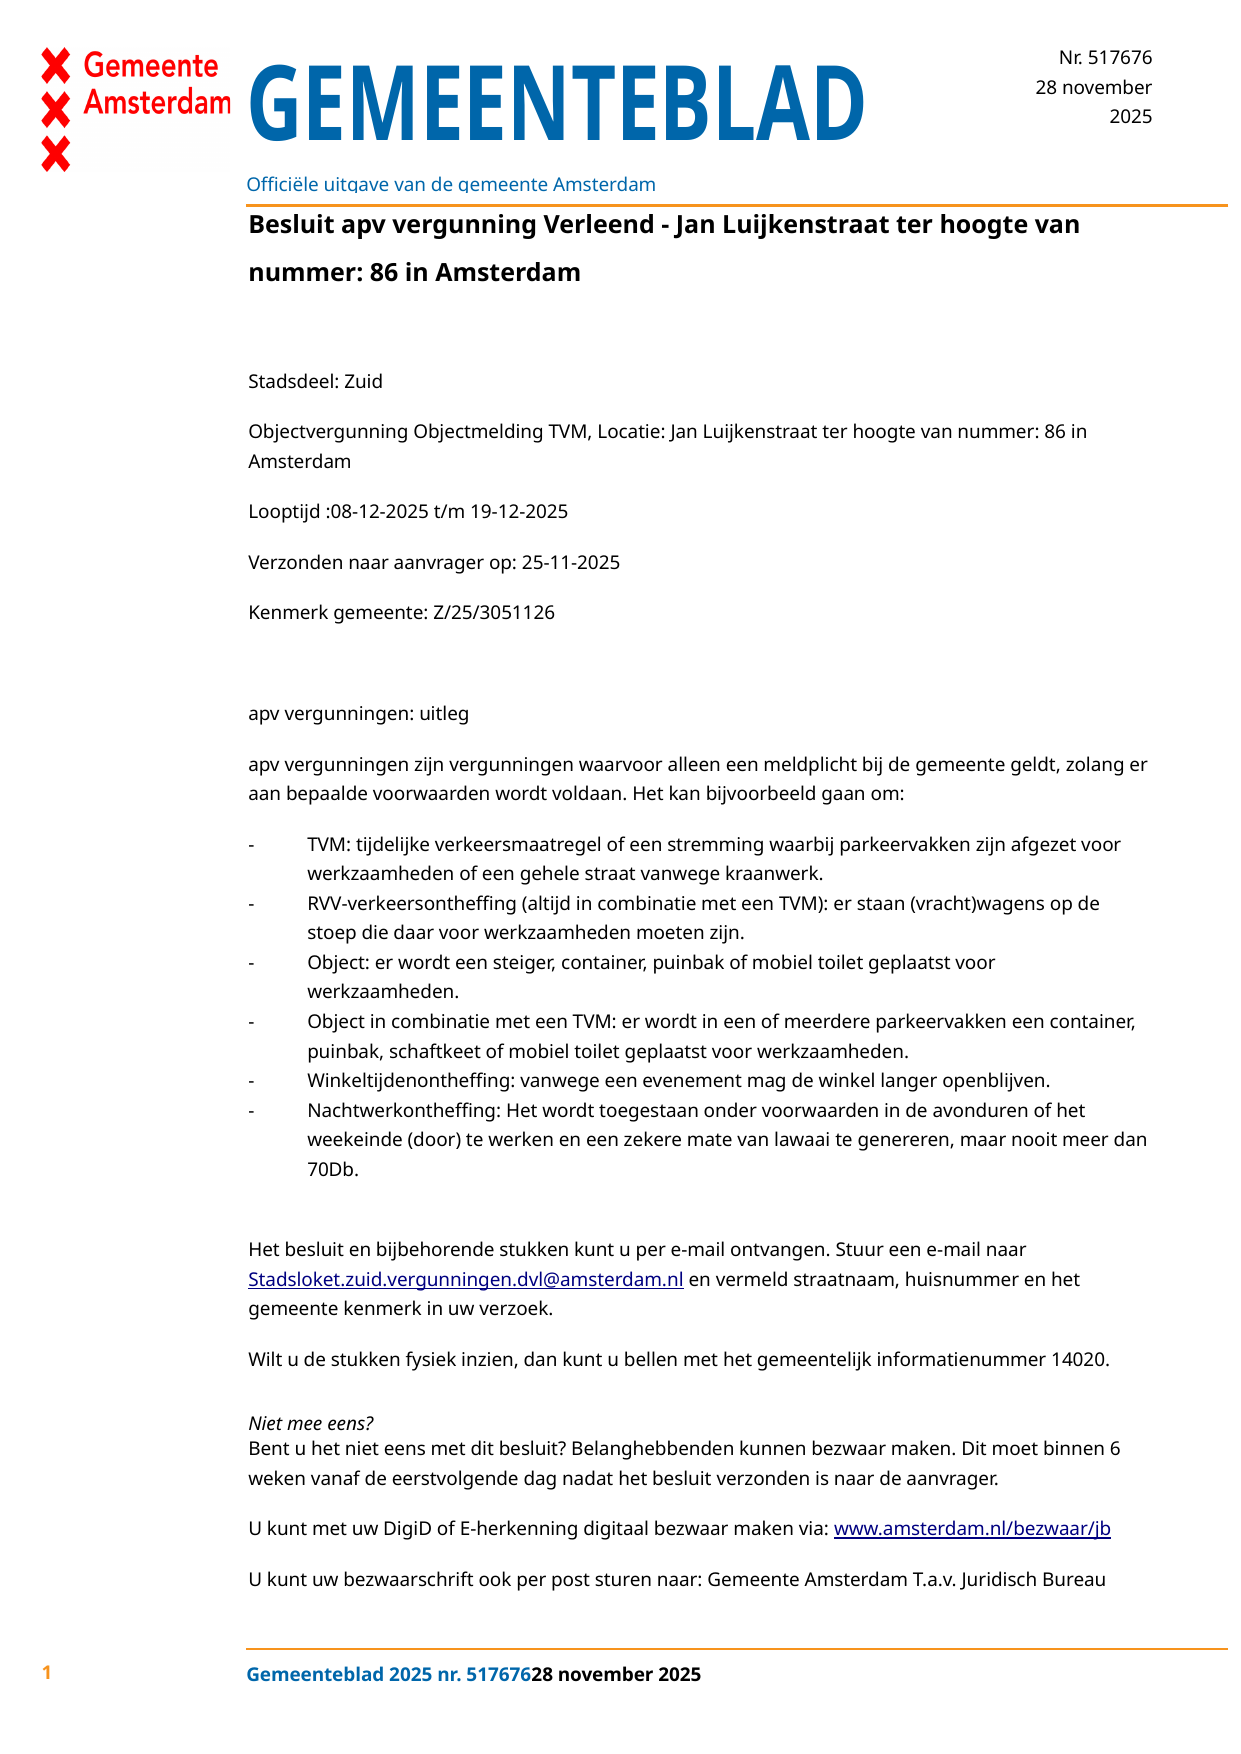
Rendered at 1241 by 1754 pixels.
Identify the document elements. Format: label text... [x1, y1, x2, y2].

text U kunt met uw DigiD of E-herkenning digitaal bezwaar maken via: www.amsterdam.nl/bezwaar/jb [248, 1516, 1152, 1541]
text Objectvergunning Objectmelding TVM, Locatie: Jan Luijkenstraat ter hoogte van nummer: 86 in Amsterdam [248, 419, 1152, 474]
list Nachtwerkontheffing: Het wordt toegestaan onder voorwaarden in de avonduren of het weekeinde (door) te werken en een zekere mate van lawaai te genereren, maar nooit meer dan 70Db. [248, 1097, 1152, 1182]
text Niet mee eens? [248, 1410, 1152, 1436]
text Wilt u de stukken fysiek inzien, dan kunt u bellen met het gemeentelijk informatienummer 14020. [248, 1346, 1152, 1372]
text apv vergunningen zijn vergunningen waarvoor alleen een meldplicht bij de gemeente geldt, zolang er aan bepaalde voorwaarden wordt voldaan. Het kan bijvoorbeeld gaan om: [248, 751, 1152, 806]
text Besluit apv vergunning Verleend - Jan Luijkenstraat ter hoogte van nummer: 86 in Amsterdam [248, 207, 1152, 288]
list TVM: tijdelijke verkeersmaatregel of een stremming waarbij parkeervakken zijn afgezet voor werkzaamheden of een gehele straat vanwege kraanwerk. [248, 831, 1152, 886]
text Verzonden naar aanvrager op: 25-11-2025 [248, 549, 1152, 575]
text Looptijd :08-12-2025 t/m 19-12-2025 [248, 499, 1152, 524]
picture [41, 47, 231, 172]
text U kunt uw bezwaarschrift ook per post sturen naar: Gemeente Amsterdam T.a.v. Juridisch Bureau [248, 1566, 1152, 1592]
text Het besluit en bijbehorende stukken kunt u per e-mail ontvangen. Stuur een e-mail naar Stadsloket.zuid.vergunningen.dvl@amsterdam.nl en vermeld straatnaam, huisnummer en het gemeente kenmerk in uw verzoek. [248, 1236, 1152, 1321]
text Kenmerk gemeente: Z/25/3051126 [248, 599, 1152, 625]
list Winkeltijdenontheffing: vanwege een evenement mag de winkel langer openblijven. [248, 1067, 1152, 1093]
list Object: er wordt een steiger, container, puinbak of mobiel toilet geplaatst voor werkzaamheden. [248, 949, 1152, 1004]
text Bent u het niet eens met dit besluit? Belanghebbenden kunnen bezwaar maken. Dit moet binnen 6 weken vanaf de eerstvolgende dag nadat het besluit verzonden is naar de aanvrager. [248, 1436, 1152, 1491]
text Stadsdeel: Zuid [248, 368, 1152, 394]
text apv vergunningen: uitleg [248, 700, 1152, 726]
list RVV-verkeersontheffing (altijd in combinatie met een TVM): er staan (vracht)wagens op de stoep die daar voor werkzaamheden moeten zijn. [248, 890, 1152, 945]
list Object in combinatie met een TVM: er wordt in een of meerdere parkeervakken een container, puinbak, schaftkeet of mobiel toilet geplaatst voor werkzaamheden. [248, 1008, 1152, 1064]
